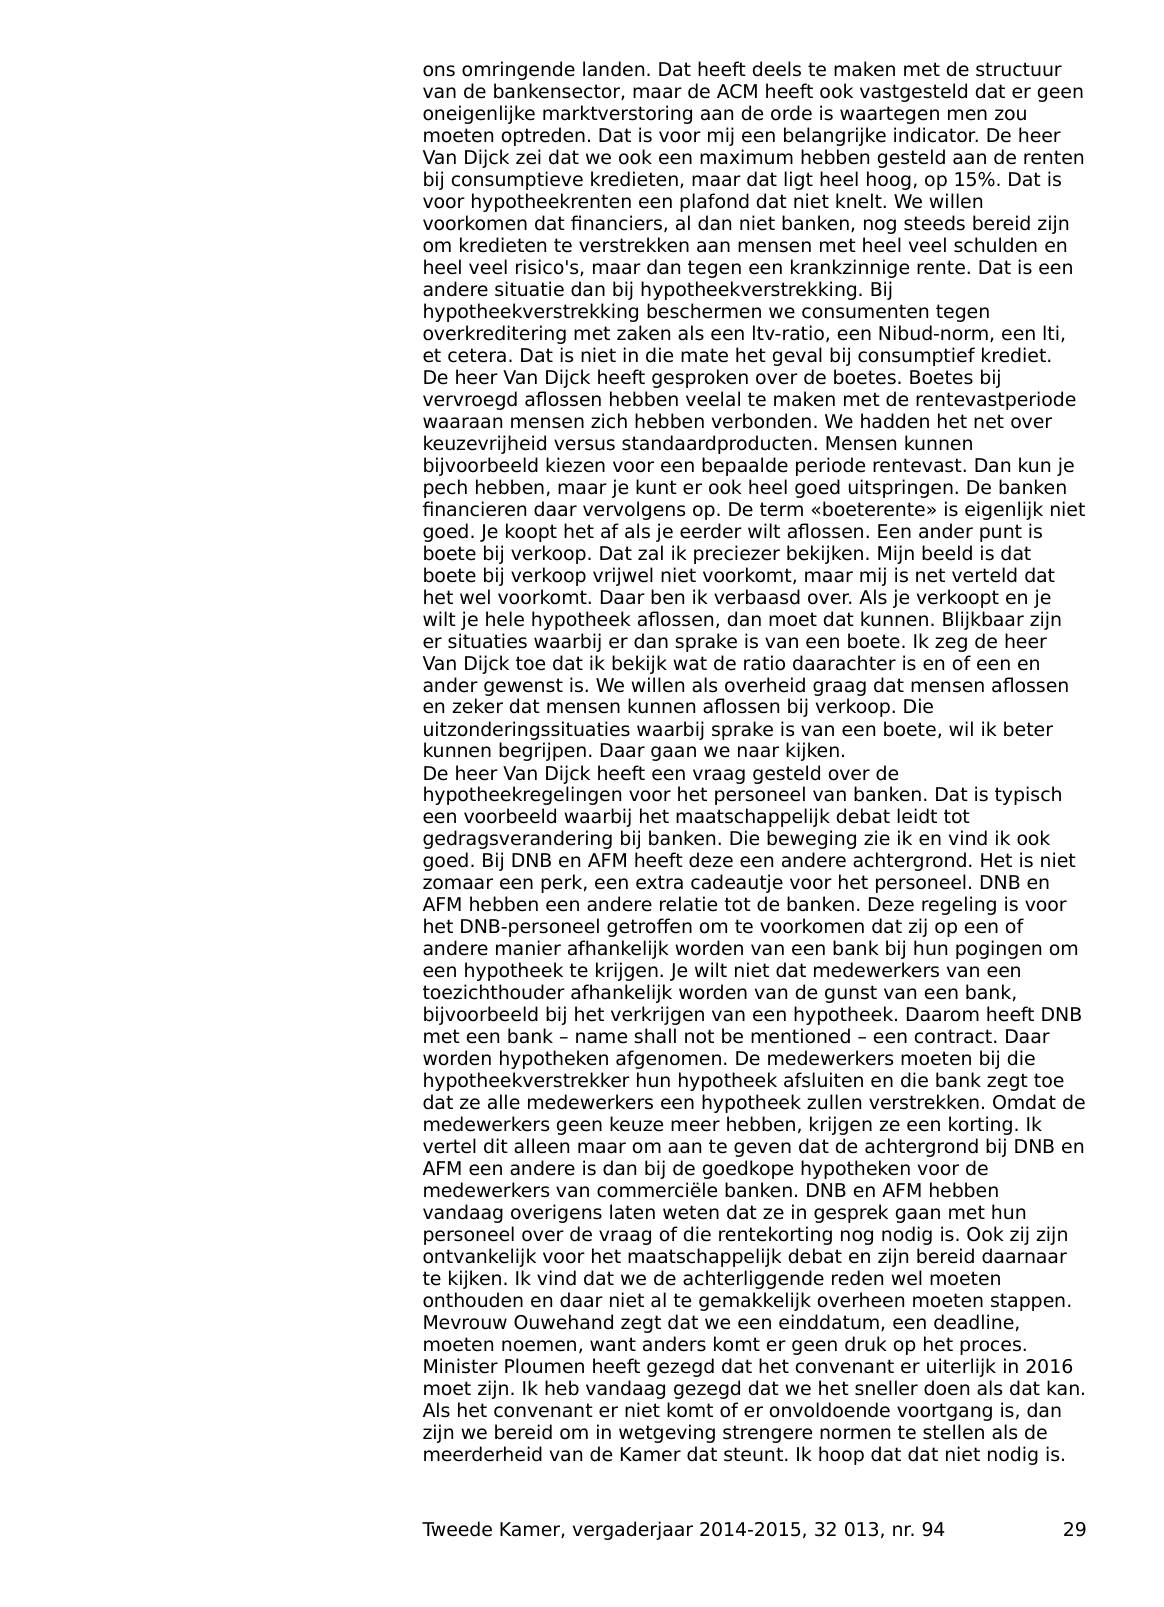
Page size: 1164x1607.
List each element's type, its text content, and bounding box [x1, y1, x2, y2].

text De heer Van Dijck heeft gesproken over de boetes. Boetes bij vervroegd aflossen hebben veelal te maken met de rentevastperiode waaraan mensen zich hebben verbonden. We hadden het net over keuzevrijheid versus standaardproducten. Mensen kunnen bijvoorbeeld kiezen voor een bepaalde periode rentevast. Dan kun je pech hebben, maar je kunt er ook heel goed uitspringen. De banken financieren daar vervolgens op. De term «boeterente» is eigenlijk niet goed. Je koopt het af als je eerder wilt aflossen. Een ander punt is boete bij verkoop. Dat zal ik preciezer bekijken. Mijn beeld is dat boete bij verkoop vrijwel niet voorkomt, maar mij is net verteld dat het wel voorkomt. Daar ben ik verbaasd over. Als je verkoopt en je wilt je hele hypotheek aflossen, dan moet dat kunnen. Blijkbaar zijn er situaties waarbij er dan sprake is van een boete. Ik zeg de heer Van Dijck toe dat ik bekijk wat de ratio daarachter is en of een en ander gewenst is. We willen als overheid graag dat mensen aflossen en zeker dat mensen kunnen aflossen bij verkoop. Die uitzonderingssituaties waarbij sprake is van een boete, wil ik beter kunnen begrijpen. Daar gaan we naar kijken. [422, 367, 1087, 762]
text De heer Van Dijck heeft een vraag gesteld over de hypotheekregelingen voor het personeel van banken. Dat is typisch een voorbeeld waarbij het maatschappelijk debat leidt tot gedragsverandering bij banken. Die beweging zie ik en vind ik ook goed. Bij DNB en AFM heeft deze een andere achtergrond. Het is niet zomaar een perk, een extra cadeautje voor het personeel. DNB en AFM hebben een andere relatie tot de banken. Deze regeling is voor het DNB-personeel getroffen om te voorkomen dat zij op een of andere manier afhankelijk worden van een bank bij hun pogingen om een hypotheek te krijgen. Je wilt niet dat medewerkers van een toezichthouder afhankelijk worden van de gunst van een bank, bijvoorbeeld bij het verkrijgen van een hypotheek. Daarom heeft DNB met een bank – name shall not be mentioned – een contract. Daar worden hypotheken afgenomen. De medewerkers moeten bij die hypotheekverstrekker hun hypotheek afsluiten en die bank zegt toe dat ze alle medewerkers een hypotheek zullen verstrekken. Omdat de medewerkers geen keuze meer hebben, krijgen ze een korting. Ik vertel dit alleen maar om aan te geven dat de achtergrond bij DNB en AFM een andere is dan bij de goedkope hypotheken voor de medewerkers van commerciële banken. DNB en AFM hebben vandaag overigens laten weten dat ze in gesprek gaan met hun personeel over de vraag of die rentekorting nog nodig is. Ook zij zijn ontvankelijk voor het maatschappelijk debat en zijn bereid daarnaar te kijken. Ik vind dat we de achterliggende reden wel moeten onthouden en daar niet al te gemakkelijk overheen moeten stappen. [422, 762, 1087, 1312]
text Mevrouw Ouwehand zegt dat we een einddatum, een deadline, moeten noemen, want anders komt er geen druk op het proces. Minister Ploumen heeft gezegd dat het convenant er uiterlijk in 2016 moet zijn. Ik heb vandaag gezegd dat we het sneller doen als dat kan. Als het convenant er niet komt of er onvoldoende voortgang is, dan zijn we bereid om in wetgeving strengere normen te stellen als de meerderheid van de Kamer dat steunt. Ik hoop dat dat niet nodig is. [422, 1312, 1087, 1466]
text ons omringende landen. Dat heeft deels te maken met de structuur van de bankensector, maar de ACM heeft ook vastgesteld dat er geen oneigenlijke marktverstoring aan de orde is waartegen men zou moeten optreden. Dat is voor mij een belangrijke indicator. De heer Van Dijck zei dat we ook een maximum hebben gesteld aan de renten bij consumptieve kredieten, maar dat ligt heel hoog, op 15%. Dat is voor hypotheekrenten een plafond dat niet knelt. We willen voorkomen dat financiers, al dan niet banken, nog steeds bereid zijn om kredieten te verstrekken aan mensen met heel veel schulden en heel veel risico's, maar dan tegen een krankzinnige rente. Dat is een andere situatie dan bij hypotheekverstrekking. Bij hypotheekverstrekking beschermen we consumenten tegen overkreditering met zaken als een ltv-ratio, een Nibud-norm, een lti, et cetera. Dat is niet in die mate het geval bij consumptief krediet. [422, 59, 1087, 367]
